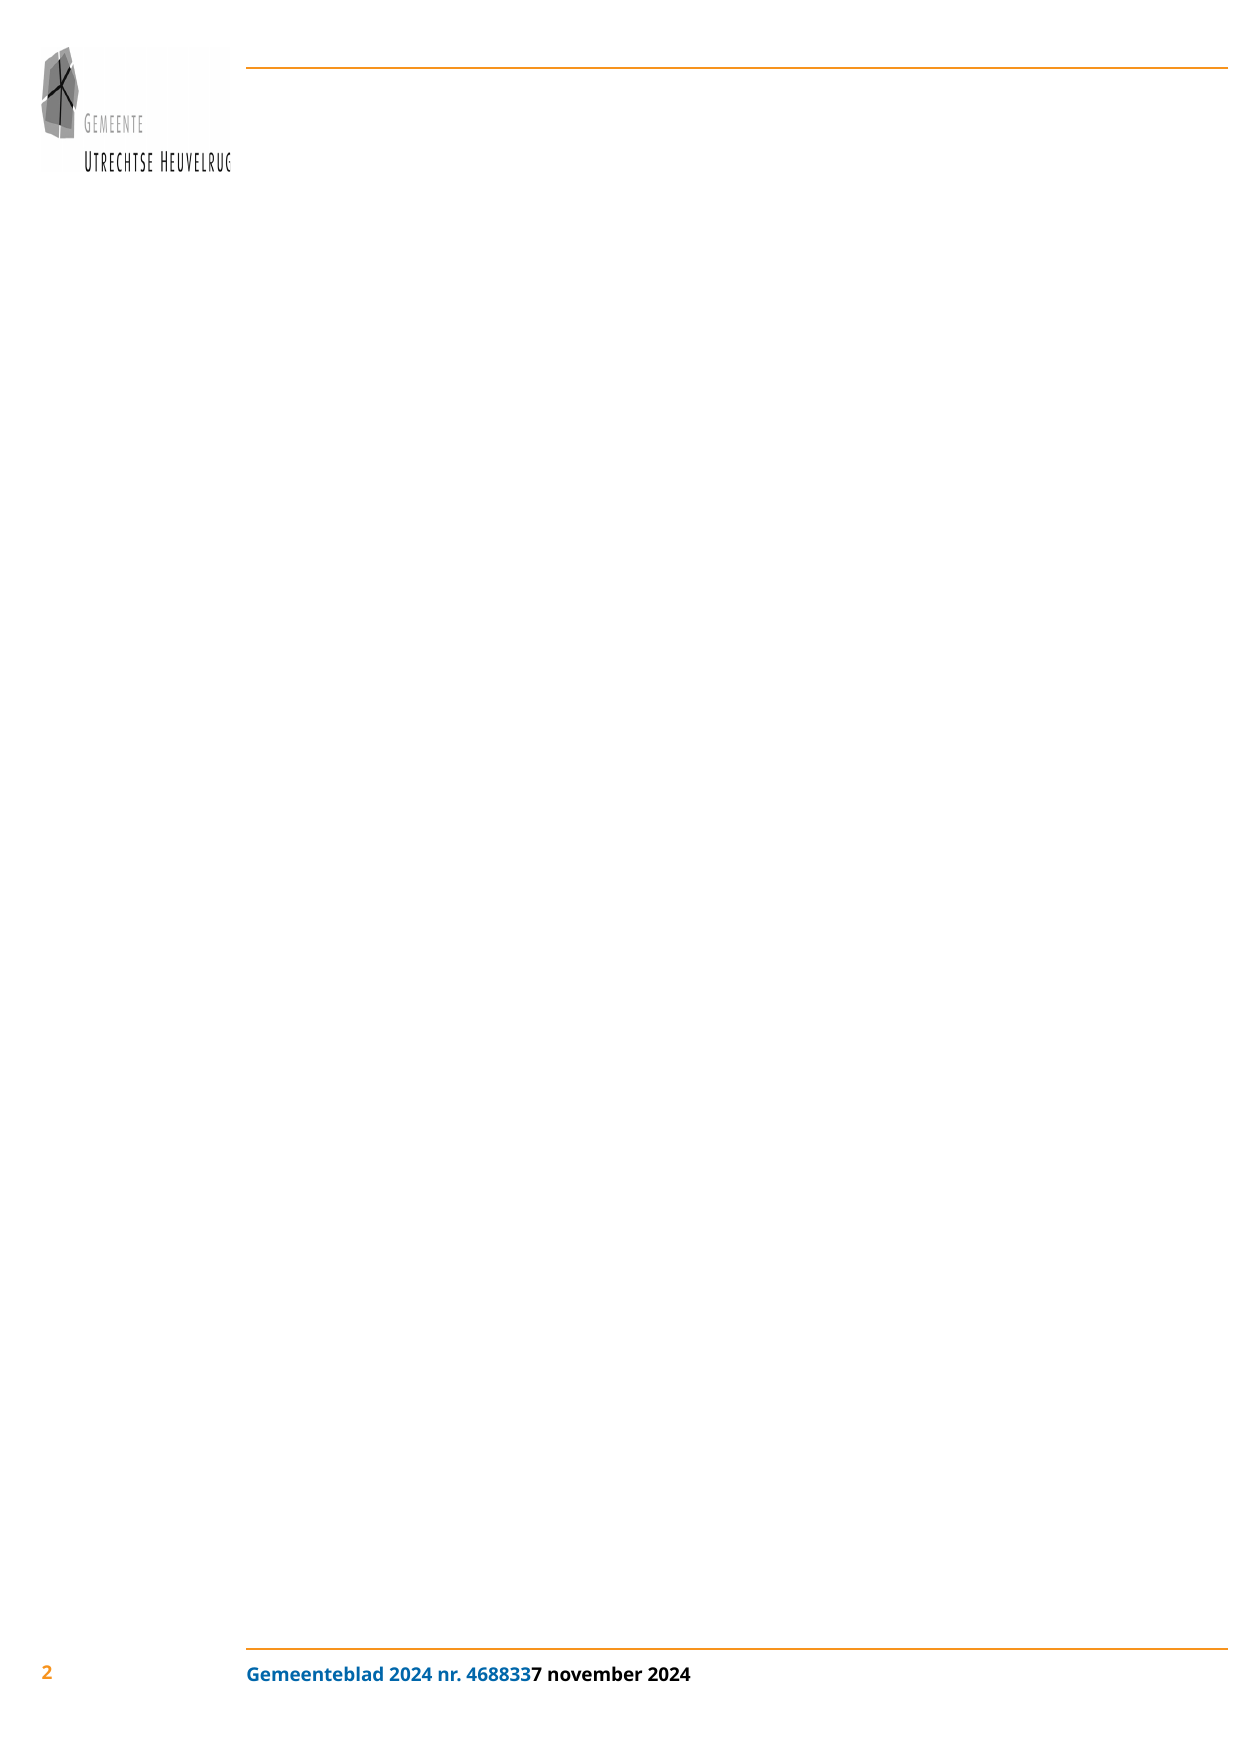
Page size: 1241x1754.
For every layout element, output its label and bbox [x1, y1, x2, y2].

picture [41, 47, 231, 172]
